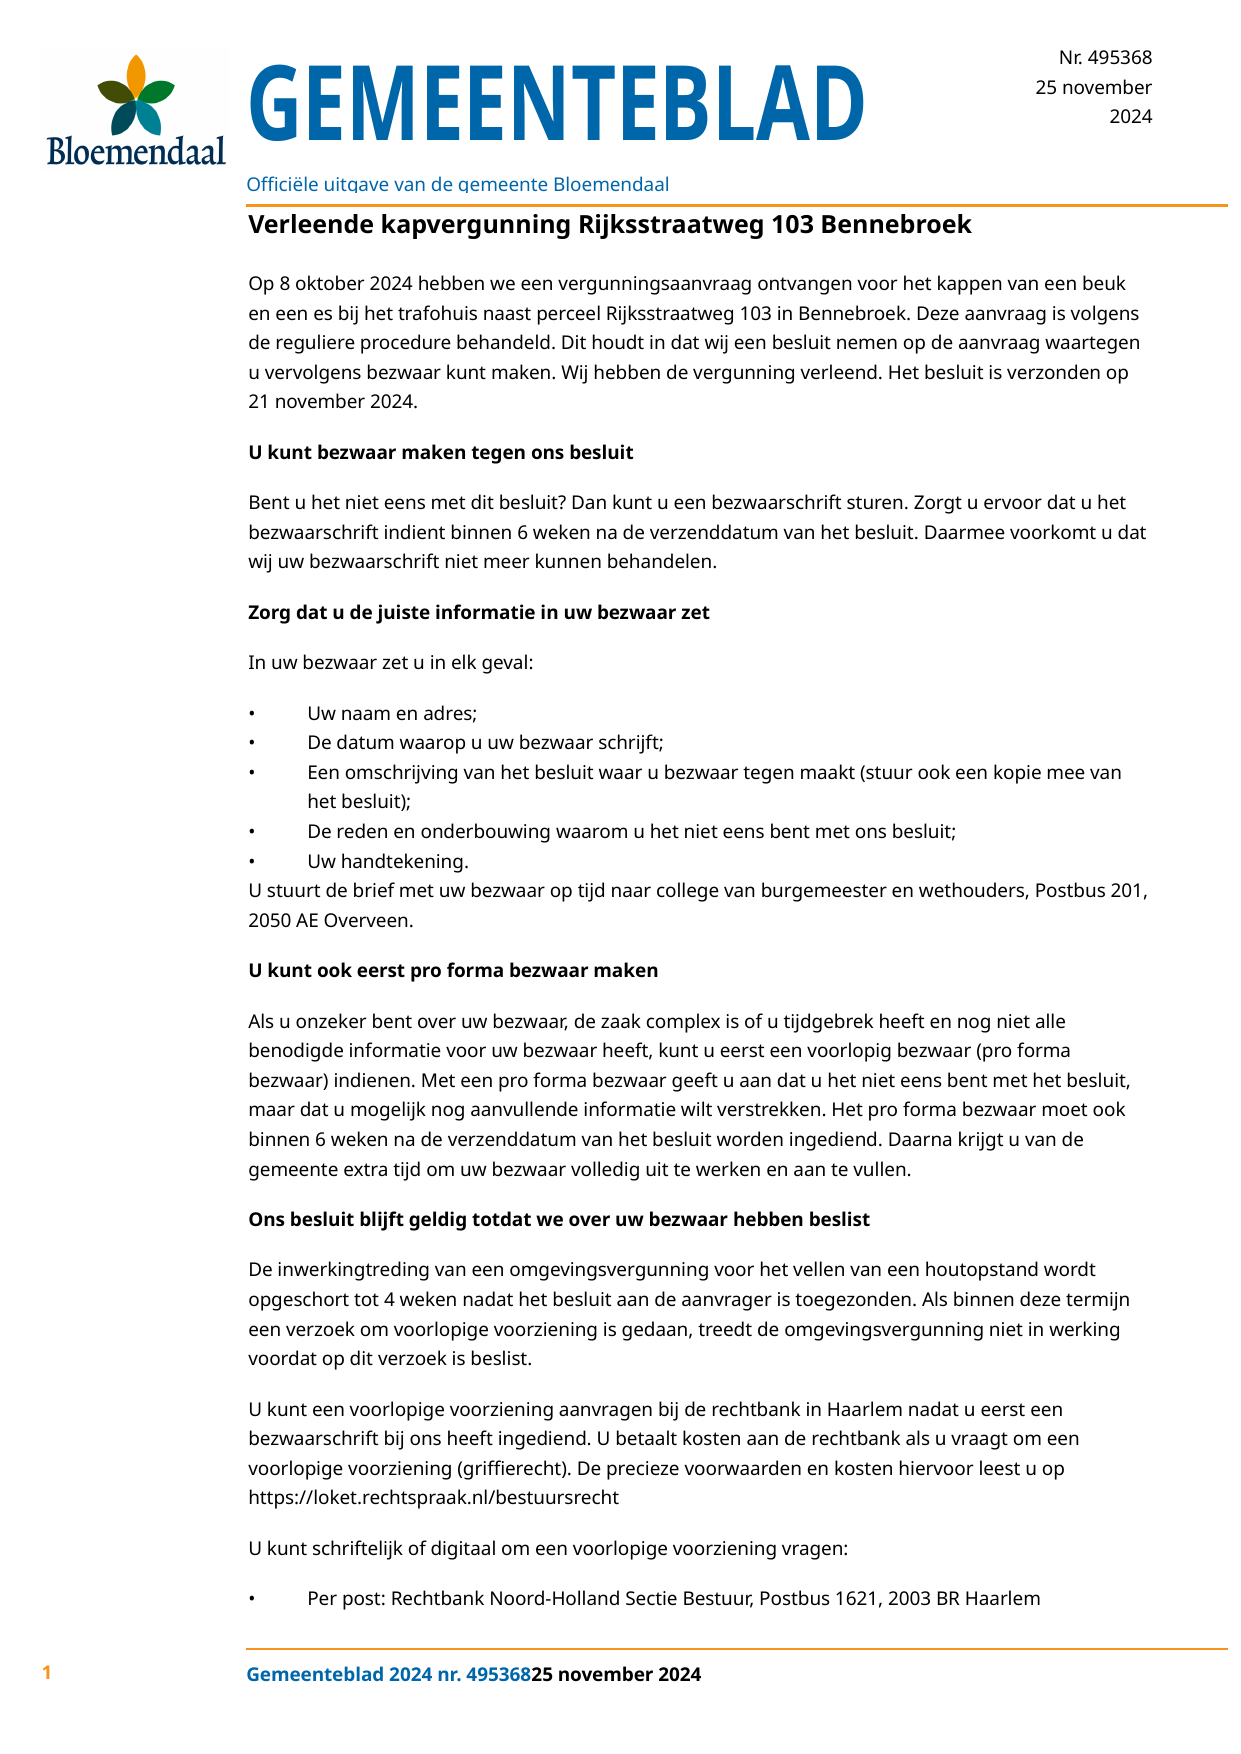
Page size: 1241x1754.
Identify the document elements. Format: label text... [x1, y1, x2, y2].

text Als u onzeker bent over uw bezwaar, de zaak complex is of u tijdgebrek heeft en nog niet alle benodigde informatie voor uw bezwaar heeft, kunt u eerst een voorlopig bezwaar (pro forma bezwaar) indienen. Met een pro forma bezwaar geeft u aan dat u het niet eens bent met het besluit, maar dat u mogelijk nog aanvullende informatie wilt verstrekken. Het pro forma bezwaar moet ook binnen 6 weken na de verzenddatum van het besluit worden ingediend. Daarna krijgt u van de gemeente extra tijd om uw bezwaar volledig uit te werken en aan te vullen. [248, 1008, 1152, 1181]
text Ons besluit blijft geldig totdat we over uw bezwaar hebben beslist [248, 1206, 1152, 1232]
list Per post: Rechtbank Noord-Holland Sectie Bestuur, Postbus 1621, 2003 BR Haarlem [248, 1585, 1152, 1611]
text U kunt ook eerst pro forma bezwaar maken [248, 957, 1152, 983]
text Op 8 oktober 2024 hebben we een vergunningsaanvraag ontvangen voor het kappen van een beuk en een es bij het trafohuis naast perceel Rijksstraatweg 103 in Bennebroek. Deze aanvraag is volgens de reguliere procedure behandeld. Dit houdt in dat wij een besluit nemen op de aanvraag waartegen u vervolgens bezwaar kunt maken. Wij hebben de vergunning verleend. Het besluit is verzonden op 21 november 2024. [248, 270, 1152, 414]
list Uw handtekening. [248, 848, 1152, 873]
text De inwerkingtreding van een omgevingsvergunning voor het vellen van een houtopstand wordt opgeschort tot 4 weken nadat het besluit aan de aanvrager is toegezonden. Als binnen deze termijn een verzoek om voorlopige voorziening is gedaan, treedt de omgevingsvergunning niet in werking voordat op dit verzoek is beslist. [248, 1257, 1152, 1371]
text Zorg dat u de juiste informatie in uw bezwaar zet [248, 599, 1152, 625]
text U kunt schriftelijk of digitaal om een voorlopige voorziening vragen: [248, 1535, 1152, 1561]
picture [41, 47, 231, 172]
text U kunt een voorlopige voorziening aanvragen bij de rechtbank in Haarlem nadat u eerst een bezwaarschrift bij ons heeft ingediend. U betaalt kosten aan de rechtbank als u vraagt om een voorlopige voorziening (griffierecht). De precieze voorwaarden en kosten hiervoor leest u op https://loket.rechtspraak.nl/bestuursrecht [248, 1396, 1152, 1510]
list Een omschrijving van het besluit waar u bezwaar tegen maakt (stuur ook een kopie mee van het besluit); [248, 759, 1152, 814]
list Uw naam en adres; [248, 700, 1152, 726]
text U kunt bezwaar maken tegen ons besluit [248, 439, 1152, 465]
text Bent u het niet eens met dit besluit? Dan kunt u een bezwaarschrift sturen. Zorgt u ervoor dat u het bezwaarschrift indient binnen 6 weken na de verzenddatum van het besluit. Daarmee voorkomt u dat wij uw bezwaarschrift niet meer kunnen behandelen. [248, 489, 1152, 574]
list De datum waarop u uw bezwaar schrijft; [248, 729, 1152, 755]
text In uw bezwaar zet u in elk geval: [248, 649, 1152, 675]
list De reden en onderbouwing waarom u het niet eens bent met ons besluit; [248, 818, 1152, 844]
text U stuurt de brief met uw bezwaar op tijd naar college van burgemeester en wethouders, Postbus 201, 2050 AE Overveen. [248, 877, 1152, 933]
text Verleende kapvergunning Rijksstraatweg 103 Bennebroek [248, 207, 1152, 241]
